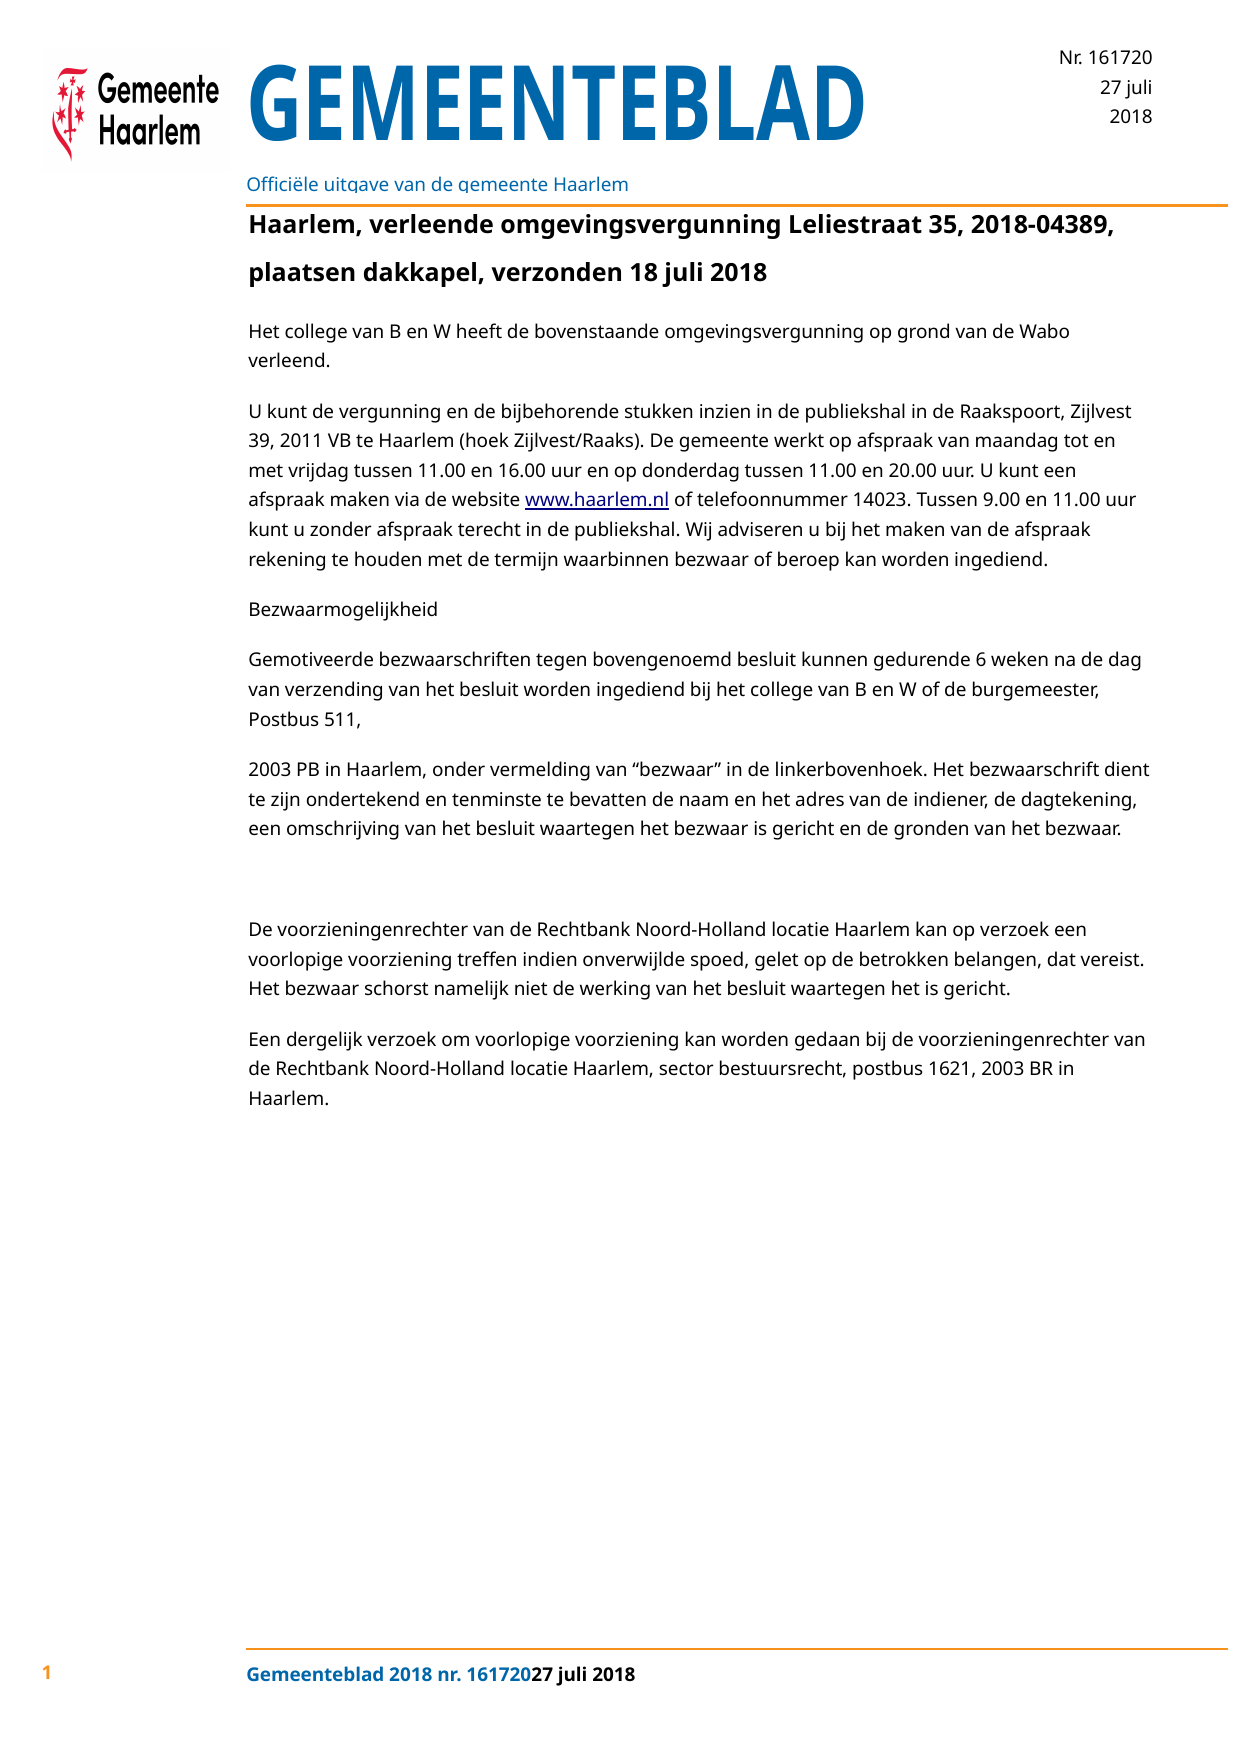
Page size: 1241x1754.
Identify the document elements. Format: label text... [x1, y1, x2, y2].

text Een dergelijk verzoek om voorlopige voorziening kan worden gedaan bij de voorzieningenrechter van de Rechtbank Noord-Holland locatie Haarlem, sector bestuursrecht, postbus 1621, 2003 BR in Haarlem. [248, 1026, 1152, 1111]
text Bezwaarmogelijkheid [248, 596, 1152, 622]
text Haarlem, verleende omgevingsvergunning Leliestraat 35, 2018-04389, plaatsen dakkapel, verzonden 18 juli 2018 [248, 207, 1152, 288]
text 2003 PB in Haarlem, onder vermelding van “bezwaar” in de linkerbovenhoek. Het bezwaarschrift dient te zijn ondertekend en tenminste te bevatten de naam en het adres van de indiener, de dagtekening, een omschrijving van het besluit waartegen het bezwaar is gericht en de gronden van het bezwaar. [248, 756, 1152, 841]
text De voorzieningenrechter van de Rechtbank Noord-Holland locatie Haarlem kan op verzoek een voorlopige voorziening treffen indien onverwijlde spoed, gelet op de betrokken belangen, dat vereist. Het bezwaar schorst namelijk niet de werking van het besluit waartegen het is gericht. [248, 916, 1152, 1001]
text U kunt de vergunning en de bijbehorende stukken inzien in de publiekshal in de Raakspoort, Zijlvest 39, 2011 VB te Haarlem (hoek Zijlvest/Raaks). De gemeente werkt op afspraak van maandag tot en met vrijdag tussen 11.00 en 16.00 uur en op donderdag tussen 11.00 en 20.00 uur. U kunt een afspraak maken via de website www.haarlem.nl of telefoonnummer 14023. Tussen 9.00 en 11.00 uur kunt u zonder afspraak terecht in de publiekshal. Wij adviseren u bij het maken van de afspraak rekening te houden met de termijn waarbinnen bezwaar of beroep kan worden ingediend. [248, 398, 1152, 572]
text Het college van B en W heeft de bovenstaande omgevingsvergunning op grond van de Wabo verleend. [248, 318, 1152, 373]
text Gemotiveerde bezwaarschriften tegen bovengenoemd besluit kunnen gedurende 6 weken na de dag van verzending van het besluit worden ingediend bij het college van B en W of de burgemeester, Postbus 511, [248, 647, 1152, 732]
picture [41, 47, 231, 172]
